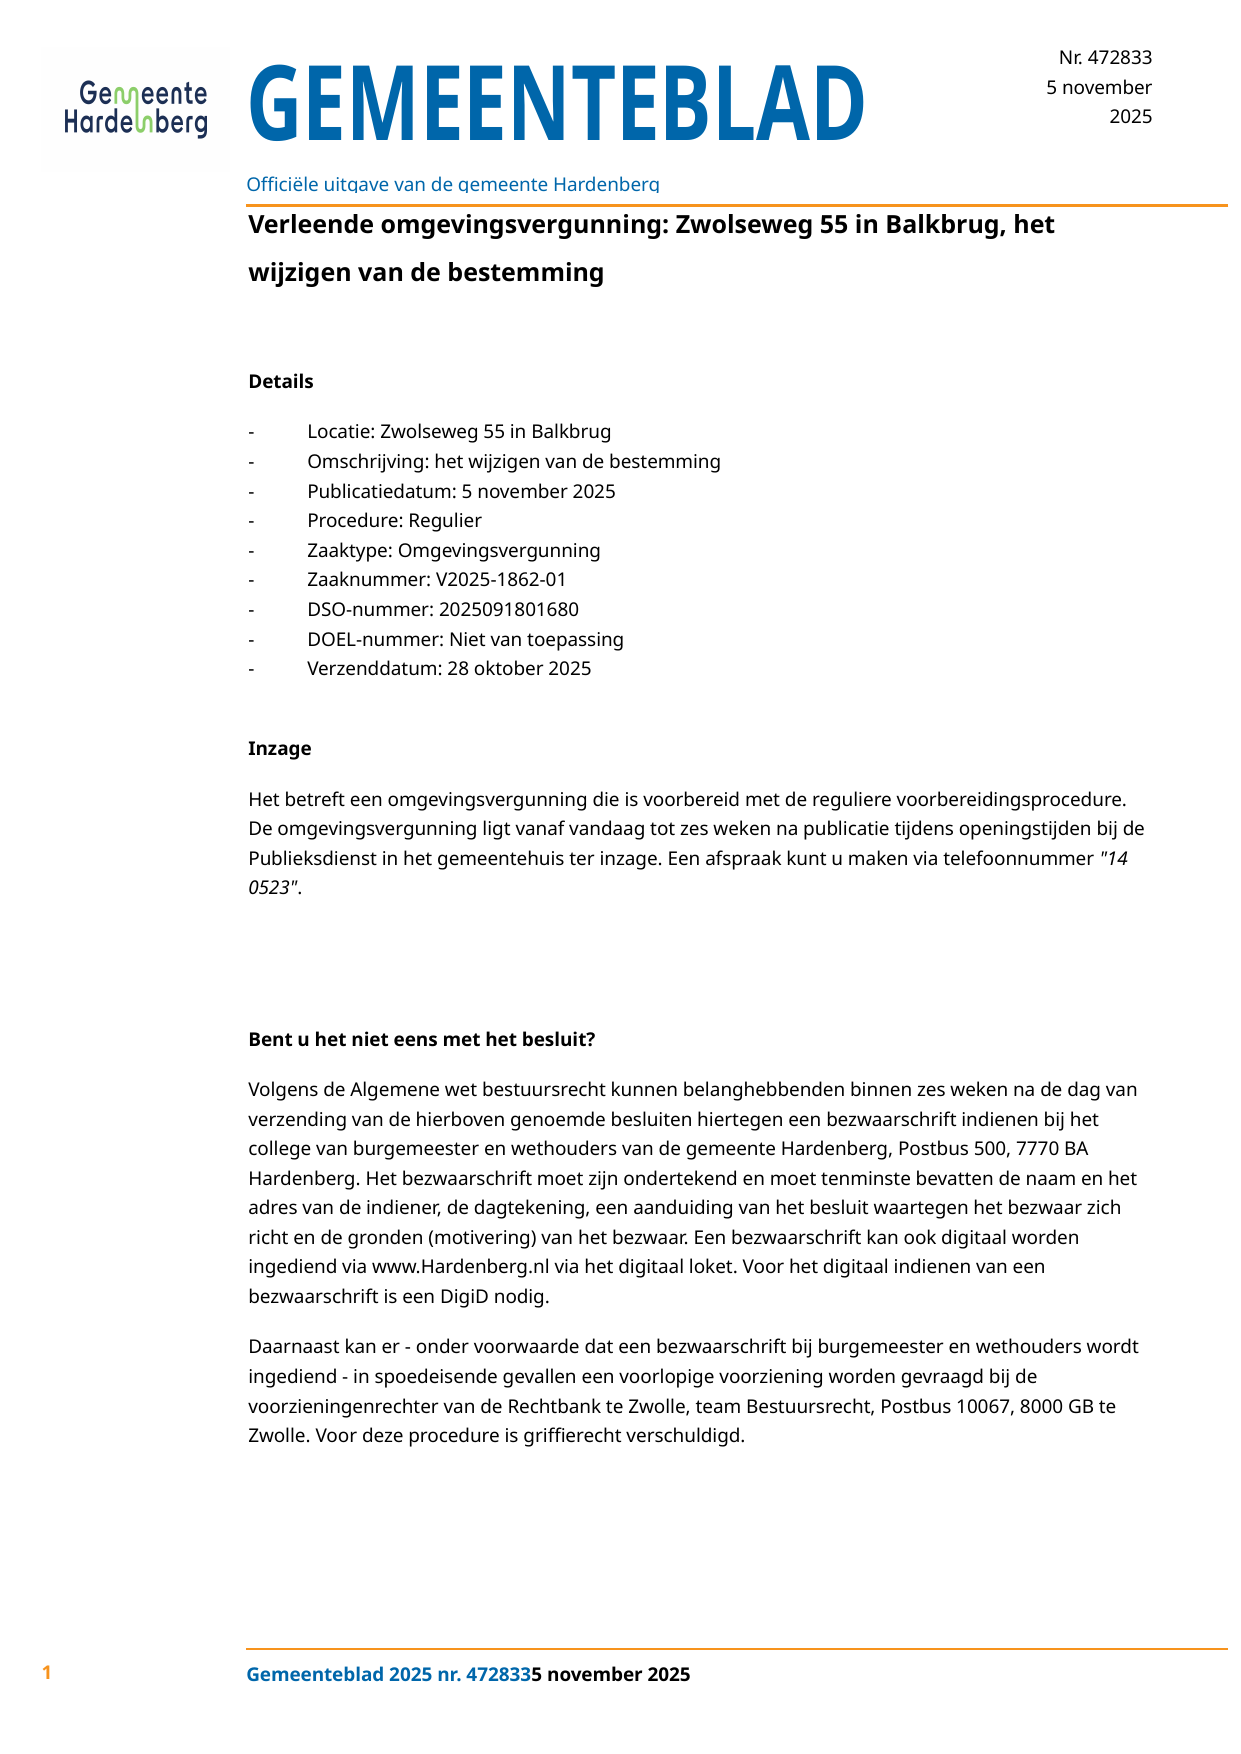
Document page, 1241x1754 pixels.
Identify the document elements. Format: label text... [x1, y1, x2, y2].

text Bent u het niet eens met het besluit? [248, 1026, 1152, 1052]
list DOEL-nummer: Niet van toepassing [248, 626, 1152, 652]
picture [41, 47, 231, 172]
list Verzenddatum: 28 oktober 2025 [248, 655, 1152, 681]
text Daarnaast kan er - onder voorwaarde dat een bezwaarschrift bij burgemeester en wethouders wordt ingediend - in spoedeisende gevallen een voorlopige voorziening worden gevraagd bij de voorzieningenrechter van de Rechtbank te Zwolle, team Bestuursrecht, Postbus 10067, 8000 GB te Zwolle. Voor deze procedure is griffierecht verschuldigd. [248, 1334, 1152, 1448]
list Zaaknummer: V2025-1862-01 [248, 567, 1152, 592]
text Het betreft een omgevingsvergunning die is voorbereid met de reguliere voorbereidingsprocedure. De omgevingsvergunning ligt vanaf vandaag tot zes weken na publicatie tijdens openingstijden bij de Publieksdienst in het gemeentehuis ter inzage. Een afspraak kunt u maken via telefoonnummer "14 0523". [248, 786, 1152, 900]
text Details [248, 368, 1152, 394]
text Inzage [248, 735, 1152, 761]
text Volgens de Algemene wet bestuursrecht kunnen belanghebbenden binnen zes weken na de dag van verzending van de hierboven genoemde besluiten hiertegen een bezwaarschrift indienen bij het college van burgemeester en wethouders van de gemeente Hardenberg, Postbus 500, 7770 BA Hardenberg. Het bezwaarschrift moet zijn ondertekend en moet tenminste bevatten de naam en het adres van de indiener, de dagtekening, een aanduiding van het besluit waartegen het bezwaar zich richt en de gronden (motivering) van het bezwaar. Een bezwaarschrift kan ook digitaal worden ingediend via www.Hardenberg.nl via het digitaal loket. Voor het digitaal indienen van een bezwaarschrift is een DigiD nodig. [248, 1076, 1152, 1309]
list Publicatiedatum: 5 november 2025 [248, 478, 1152, 504]
list Zaaktype: Omgevingsvergunning [248, 537, 1152, 563]
list DSO-nummer: 2025091801680 [248, 596, 1152, 622]
list Locatie: Zwolseweg 55 in Balkbrug [248, 419, 1152, 444]
text Verleende omgevingsvergunning: Zwolseweg 55 in Balkbrug, het wijzigen van de bestemming [248, 207, 1152, 288]
list Omschrijving: het wijzigen van de bestemming [248, 448, 1152, 474]
list Procedure: Regulier [248, 507, 1152, 533]
